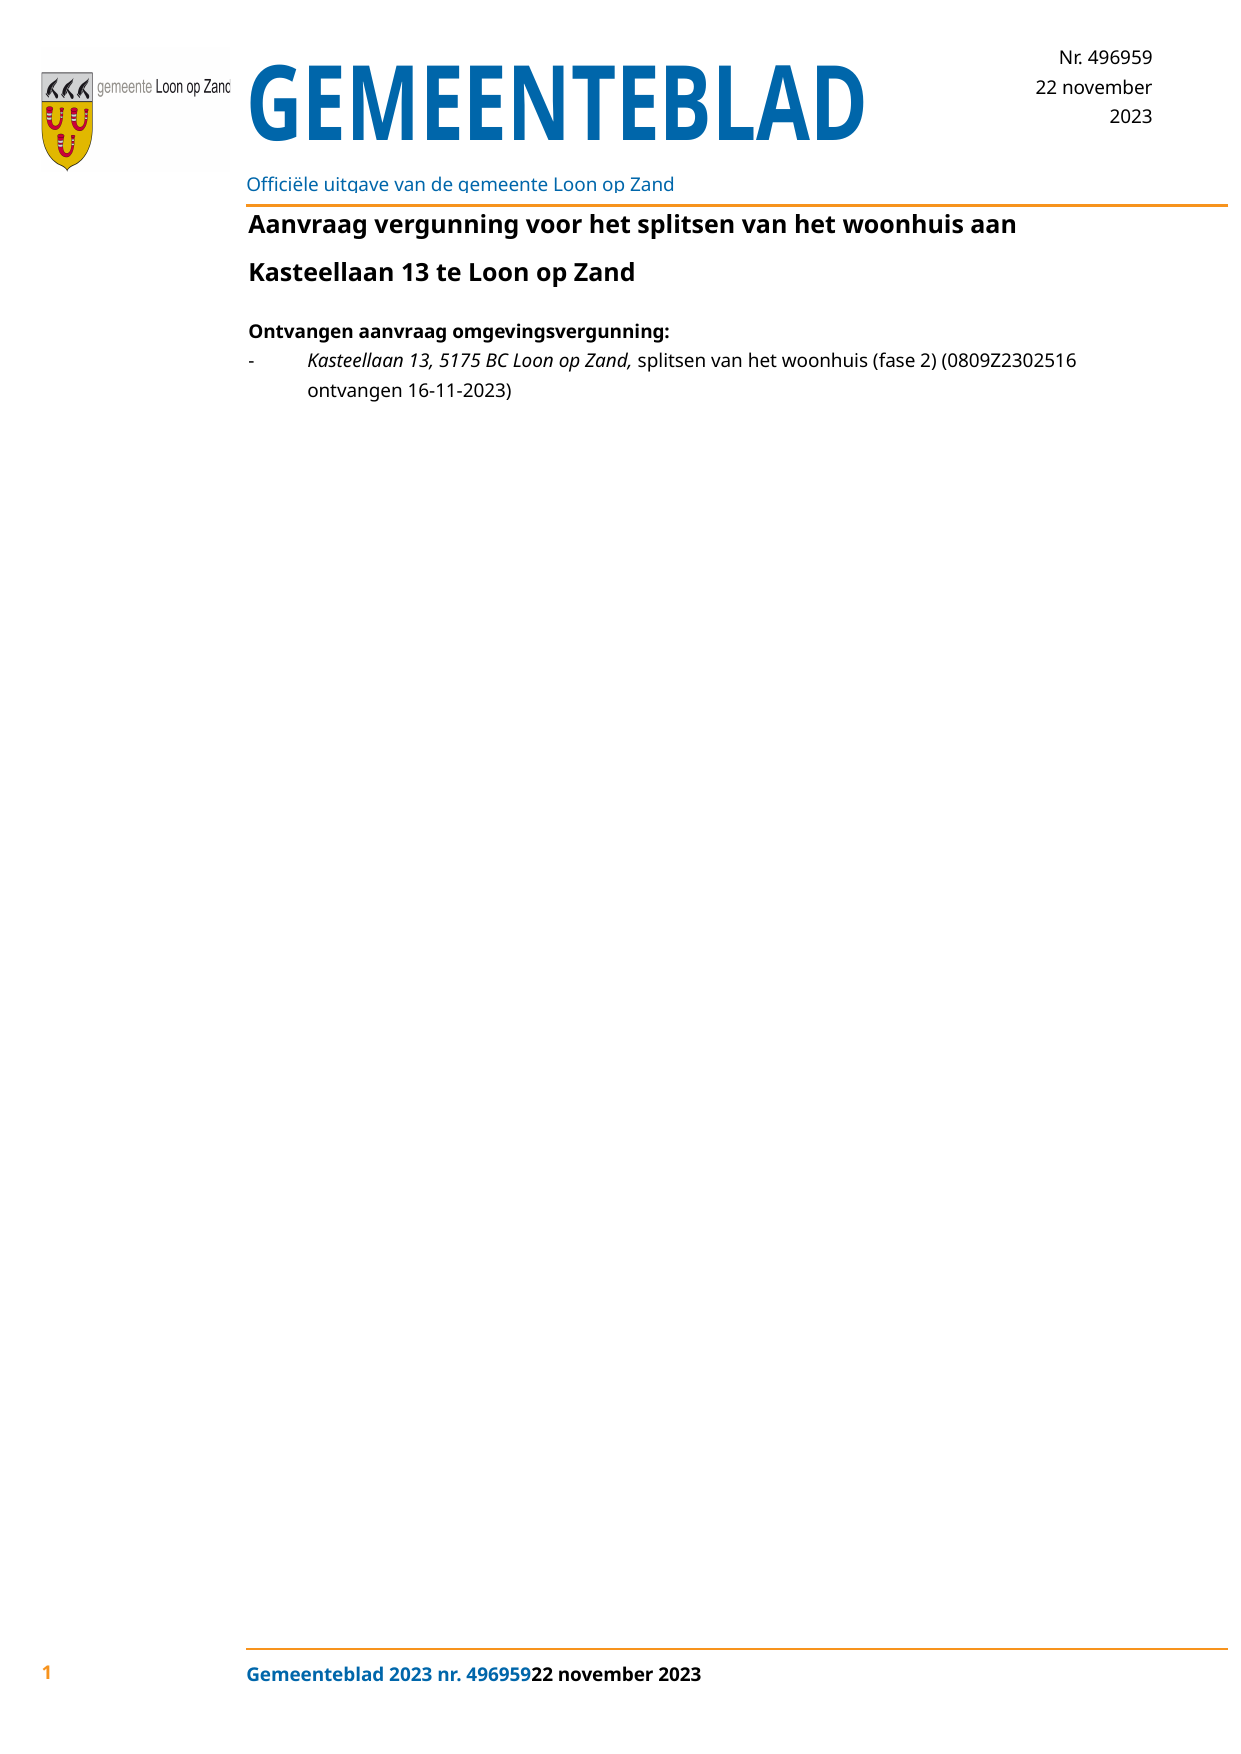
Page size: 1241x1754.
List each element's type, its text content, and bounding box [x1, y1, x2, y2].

picture [41, 47, 231, 172]
list Kasteellaan 13, 5175 BC Loon op Zand, splitsen van het woonhuis (fase 2) (0809Z2302516 ontvangen 16-11-2023) [248, 347, 1152, 403]
text Aanvraag vergunning voor het splitsen van het woonhuis aan Kasteellaan 13 te Loon op Zand [248, 207, 1152, 288]
text Ontvangen aanvraag omgevingsvergunning: [248, 318, 1152, 344]
